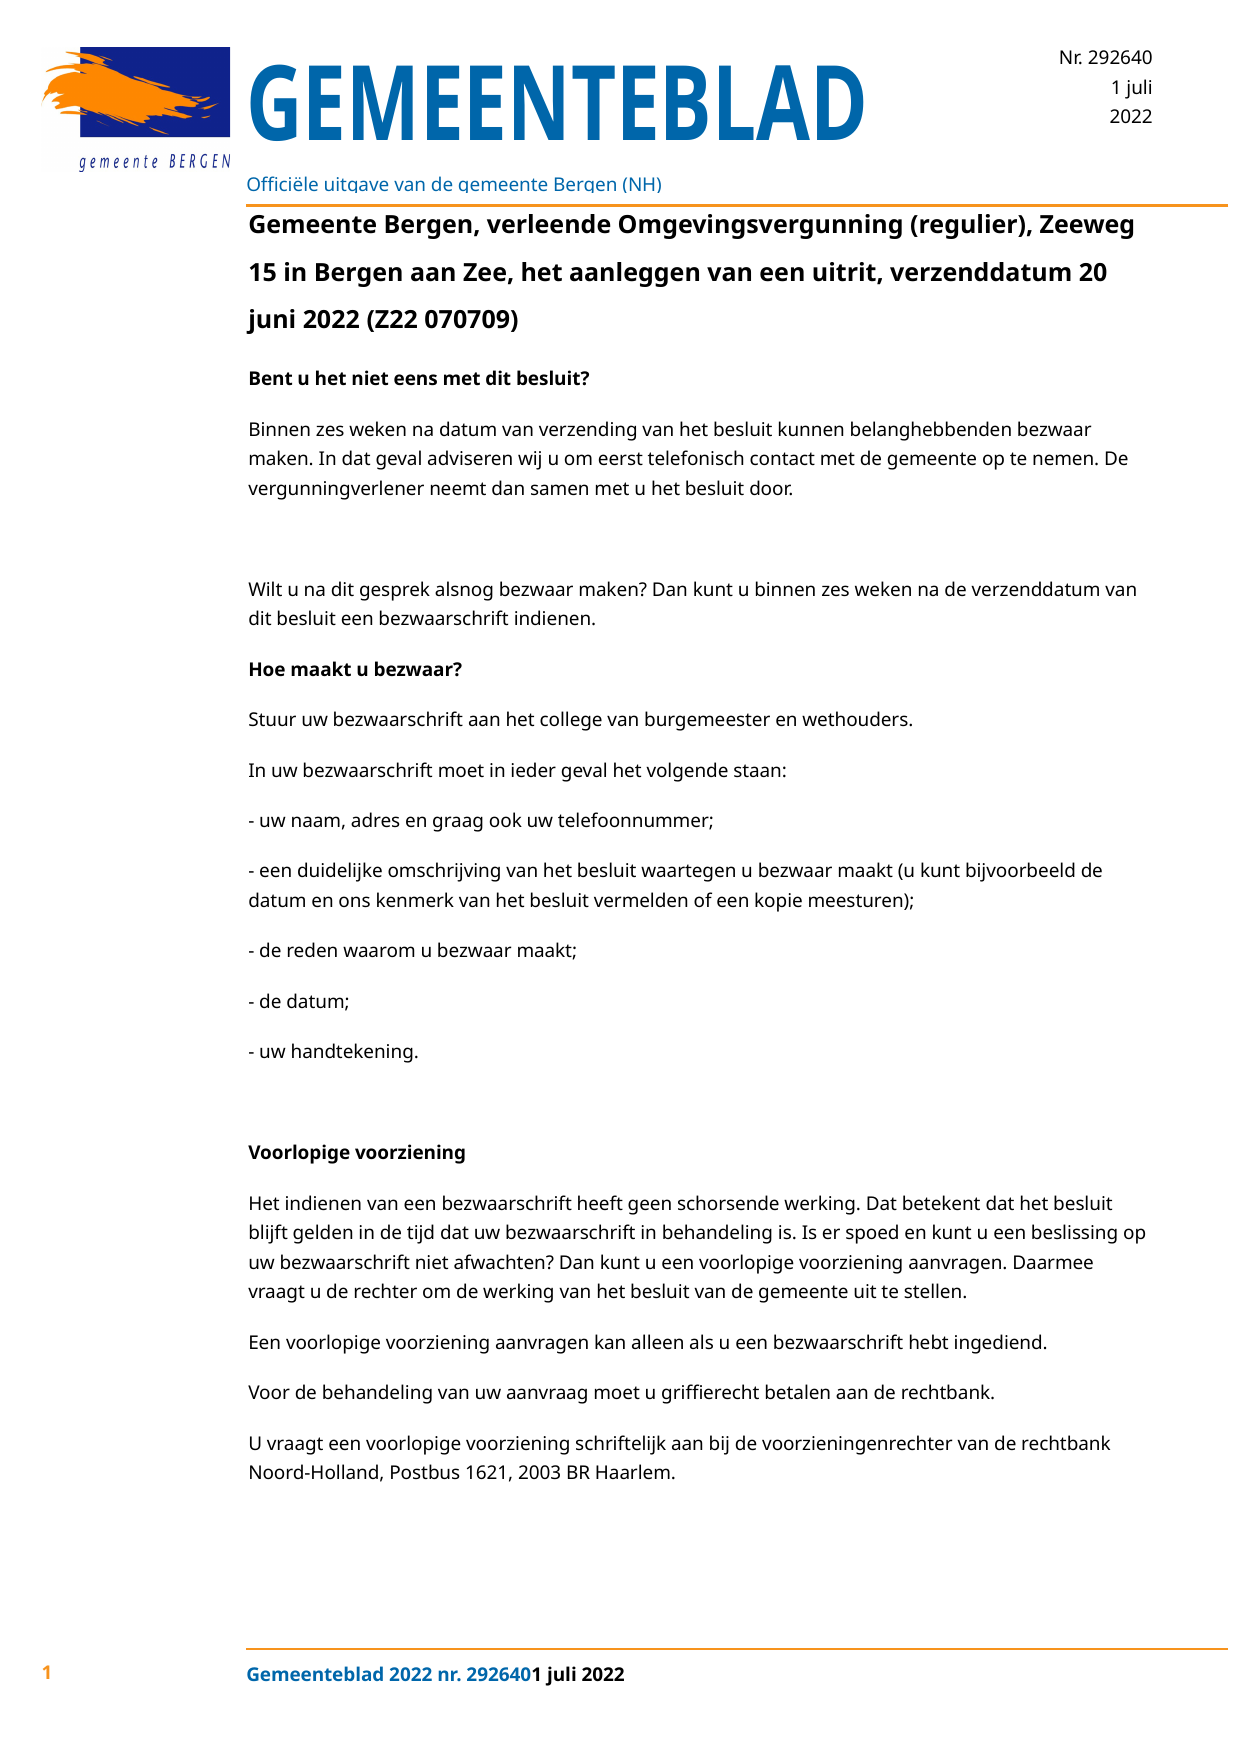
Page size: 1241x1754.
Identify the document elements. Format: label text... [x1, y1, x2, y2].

text U vraagt een voorlopige voorziening schriftelijk aan bij de voorzieningenrechter van de rechtbank Noord-Holland, Postbus 1621, 2003 BR Haarlem. [248, 1430, 1152, 1485]
text In uw bezwaarschrift moet in ieder geval het volgende staan: [248, 757, 1152, 782]
text Gemeente Bergen, verleende Omgevingsvergunning (regulier), Zeeweg 15 in Bergen aan Zee, het aanleggen van een uitrit, verzenddatum 20 juni 2022 (Z22 070709) [248, 207, 1152, 336]
picture [41, 47, 231, 172]
text - de reden waarom u bezwaar maakt; [248, 938, 1152, 963]
text Voorlopige voorziening [248, 1139, 1152, 1165]
text Bent u het niet eens met dit besluit? [248, 366, 1152, 391]
text - een duidelijke omschrijving van het besluit waartegen u bezwaar maakt (u kunt bijvoorbeeld de datum en ons kenmerk van het besluit vermelden of een kopie meesturen); [248, 858, 1152, 913]
text Binnen zes weken na datum van verzending van het besluit kunnen belanghebbenden bezwaar maken. In dat geval adviseren wij u om eerst telefonisch contact met de gemeente op te nemen. De vergunningverlener neemt dan samen met u het besluit door. [248, 416, 1152, 501]
text Hoe maakt u bezwaar? [248, 656, 1152, 682]
text Het indienen van een bezwaarschrift heeft geen schorsende werking. Dat betekent dat het besluit blijft gelden in de tijd dat uw bezwaarschrift in behandeling is. Is er spoed en kunt u een beslissing op uw bezwaarschrift niet afwachten? Dan kunt u een voorlopige voorziening aanvragen. Daarmee vraagt u de rechter om de werking van het besluit van de gemeente uit te stellen. [248, 1190, 1152, 1304]
text Wilt u na dit gesprek alsnog bezwaar maken? Dan kunt u binnen zes weken na de verzenddatum van dit besluit een bezwaarschrift indienen. [248, 576, 1152, 631]
text - uw handtekening. [248, 1038, 1152, 1064]
text - uw naam, adres en graag ook uw telefoonnummer; [248, 807, 1152, 833]
text Voor de behandeling van uw aanvraag moet u griffierecht betalen aan de rechtbank. [248, 1379, 1152, 1405]
text Een voorlopige voorziening aanvragen kan alleen als u een bezwaarschrift hebt ingediend. [248, 1329, 1152, 1354]
text Stuur uw bezwaarschrift aan het college van burgemeester en wethouders. [248, 706, 1152, 732]
text - de datum; [248, 988, 1152, 1014]
